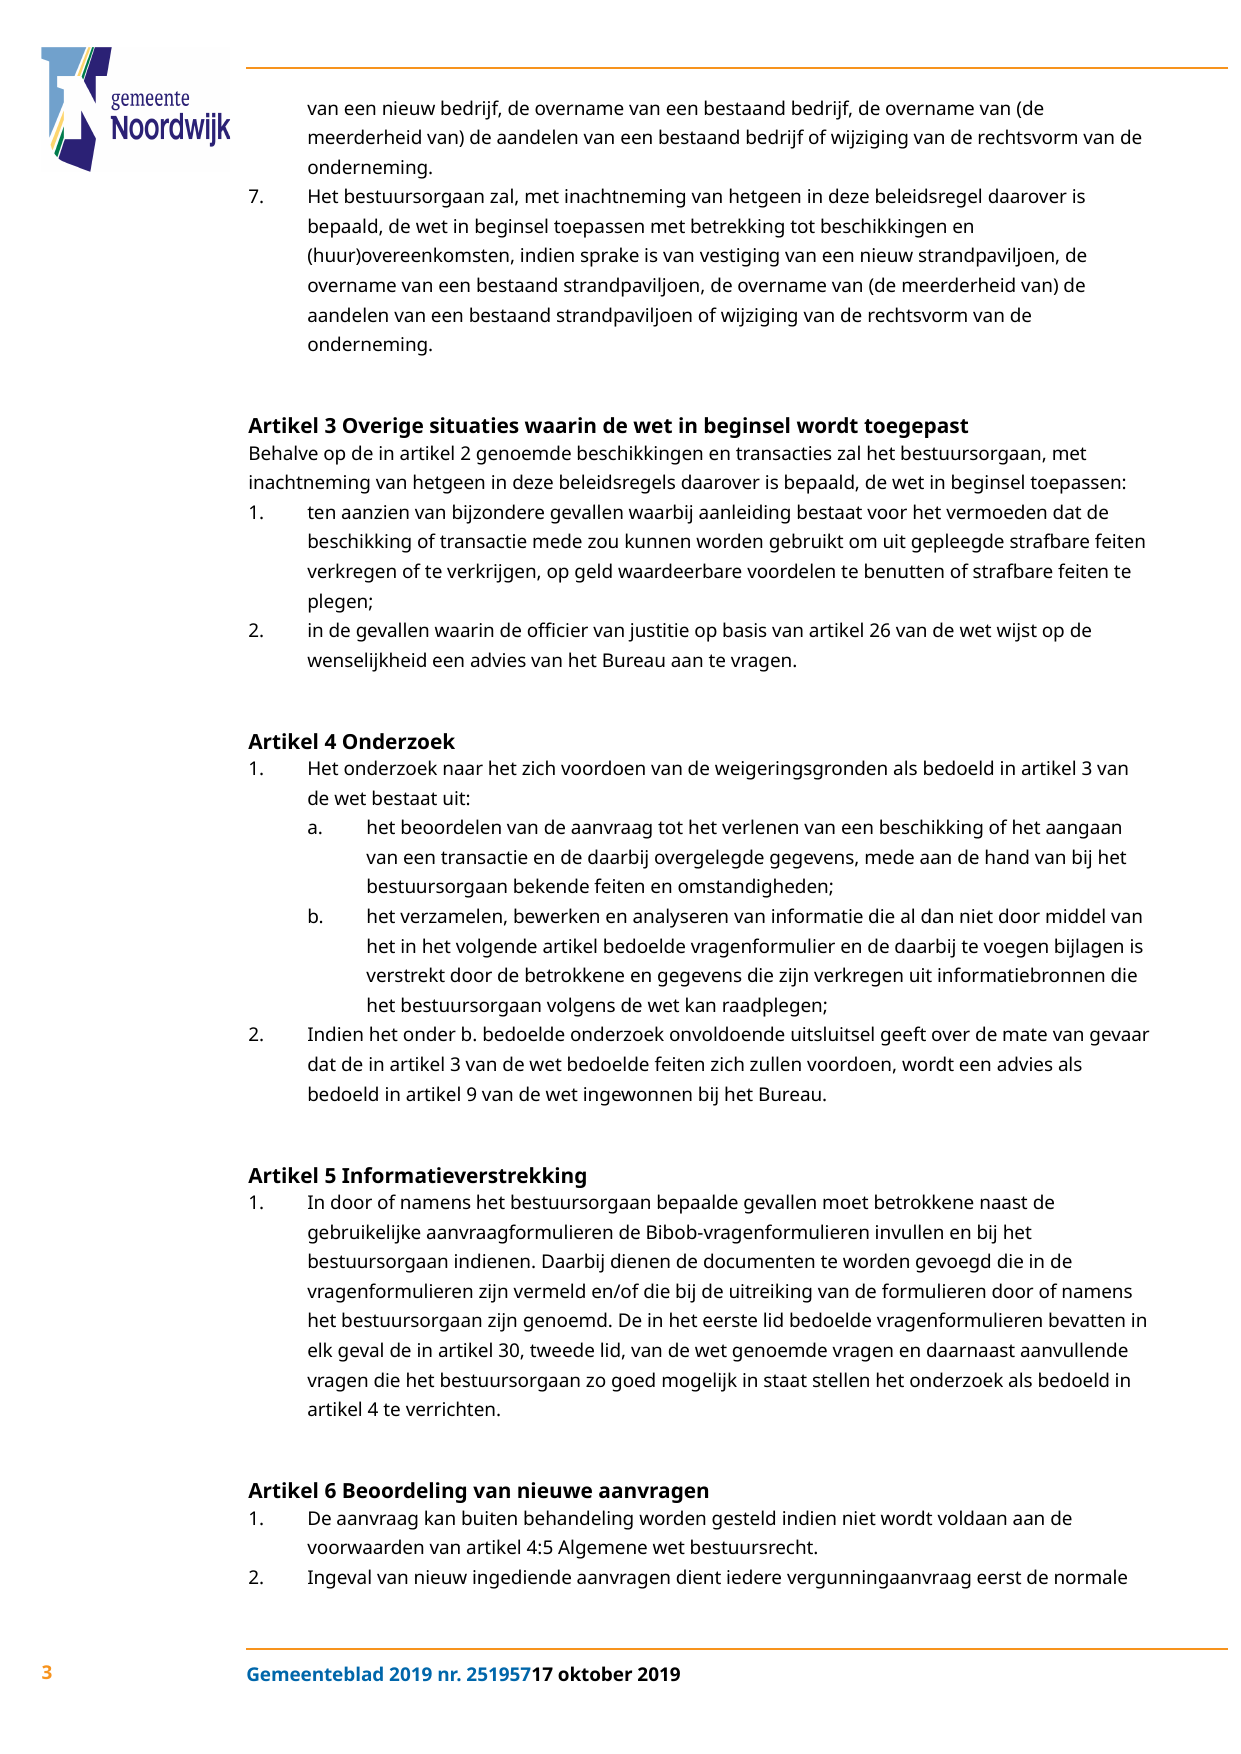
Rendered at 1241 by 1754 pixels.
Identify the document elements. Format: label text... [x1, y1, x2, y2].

list in de gevallen waarin de officier van justitie op basis van artikel 26 van de wet wijst op de wenselijkheid een advies van het Bureau aan te vragen. [248, 617, 1152, 673]
list het verzamelen, bewerken en analyseren van informatie die al dan niet door middel van het in het volgende artikel bedoelde vragenformulier en de daarbij te voegen bijlagen is verstrekt door de betrokkene en gegevens die zijn verkregen uit informatiebronnen die het bestuursorgaan volgens de wet kan raadplegen; [307, 903, 1152, 1018]
list ten aanzien van bijzondere gevallen waarbij aanleiding bestaat voor het vermoeden dat de beschikking of transactie mede zou kunnen worden gebruikt om uit gepleegde strafbare feiten verkregen of te verkrijgen, op geld waardeerbare voordelen te benutten of strafbare feiten te plegen; [248, 499, 1152, 613]
text Artikel 6 Beoordeling van nieuwe aanvragen [248, 1476, 1152, 1505]
list Indien het onder b. bedoelde onderzoek onvoldoende uitsluitsel geeft over de mate van gevaar dat de in artikel 3 van de wet bedoelde feiten zich zullen voordoen, wordt een advies als bedoeld in artikel 9 van de wet ingewonnen bij het Bureau. [248, 1022, 1152, 1107]
list van een nieuw bedrijf, de overname van een bestaand bedrijf, de overname van (de meerderheid van) de aandelen van een bestaand bedrijf of wijziging van de rechtsvorm van de onderneming. [248, 95, 1152, 180]
text Artikel 3 Overige situaties waarin de wet in beginsel wordt toegepast [248, 411, 1152, 440]
list Het onderzoek naar het zich voordoen van de weigeringsgronden als bedoeld in artikel 3 van de wet bestaat uit: [248, 755, 1152, 811]
text Artikel 4 Onderzoek [248, 727, 1152, 755]
list In door of namens het bestuursorgaan bepaalde gevallen moet betrokkene naast de gebruikelijke aanvraagformulieren de Bibob-vragenformulieren invullen en bij het bestuursorgaan indienen. Daarbij dienen de documenten te worden gevoegd die in de vragenformulieren zijn vermeld en/of die bij de uitreiking van de formulieren door of namens het bestuursorgaan zijn genoemd. De in het eerste lid bedoelde vragenformulieren bevatten in elk geval de in artikel 30, tweede lid, van de wet genoemde vragen en daarnaast aanvullende vragen die het bestuursorgaan zo goed mogelijk in staat stellen het onderzoek als bedoeld in artikel 4 te verrichten. [248, 1189, 1152, 1422]
picture [41, 47, 231, 172]
text Behalve op de in artikel 2 genoemde beschikkingen en transacties zal het bestuursorgaan, met inachtneming van hetgeen in deze beleidsregels daarover is bepaald, de wet in beginsel toepassen: [248, 440, 1152, 495]
text Artikel 5 Informatieverstrekking [248, 1161, 1152, 1189]
list Het bestuursorgaan zal, met inachtneming van hetgeen in deze beleidsregel daarover is bepaald, de wet in beginsel toepassen met betrekking tot beschikkingen en (huur)overeenkomsten, indien sprake is van vestiging van een nieuw strandpaviljoen, de overname van een bestaand strandpaviljoen, de overname van (de meerderheid van) de aandelen van een bestaand strandpaviljoen of wijziging van de rechtsvorm van de onderneming. [248, 183, 1152, 357]
list Ingeval van nieuw ingediende aanvragen dient iedere vergunningaanvraag eerst de normale [248, 1564, 1152, 1590]
list het beoordelen van de aanvraag tot het verlenen van een beschikking of het aangaan van een transactie en de daarbij overgelegde gegevens, mede aan de hand van bij het bestuursorgaan bekende feiten en omstandigheden; [307, 814, 1152, 899]
list De aanvraag kan buiten behandeling worden gesteld indien niet wordt voldaan aan de voorwaarden van artikel 4:5 Algemene wet bestuursrecht. [248, 1505, 1152, 1560]
